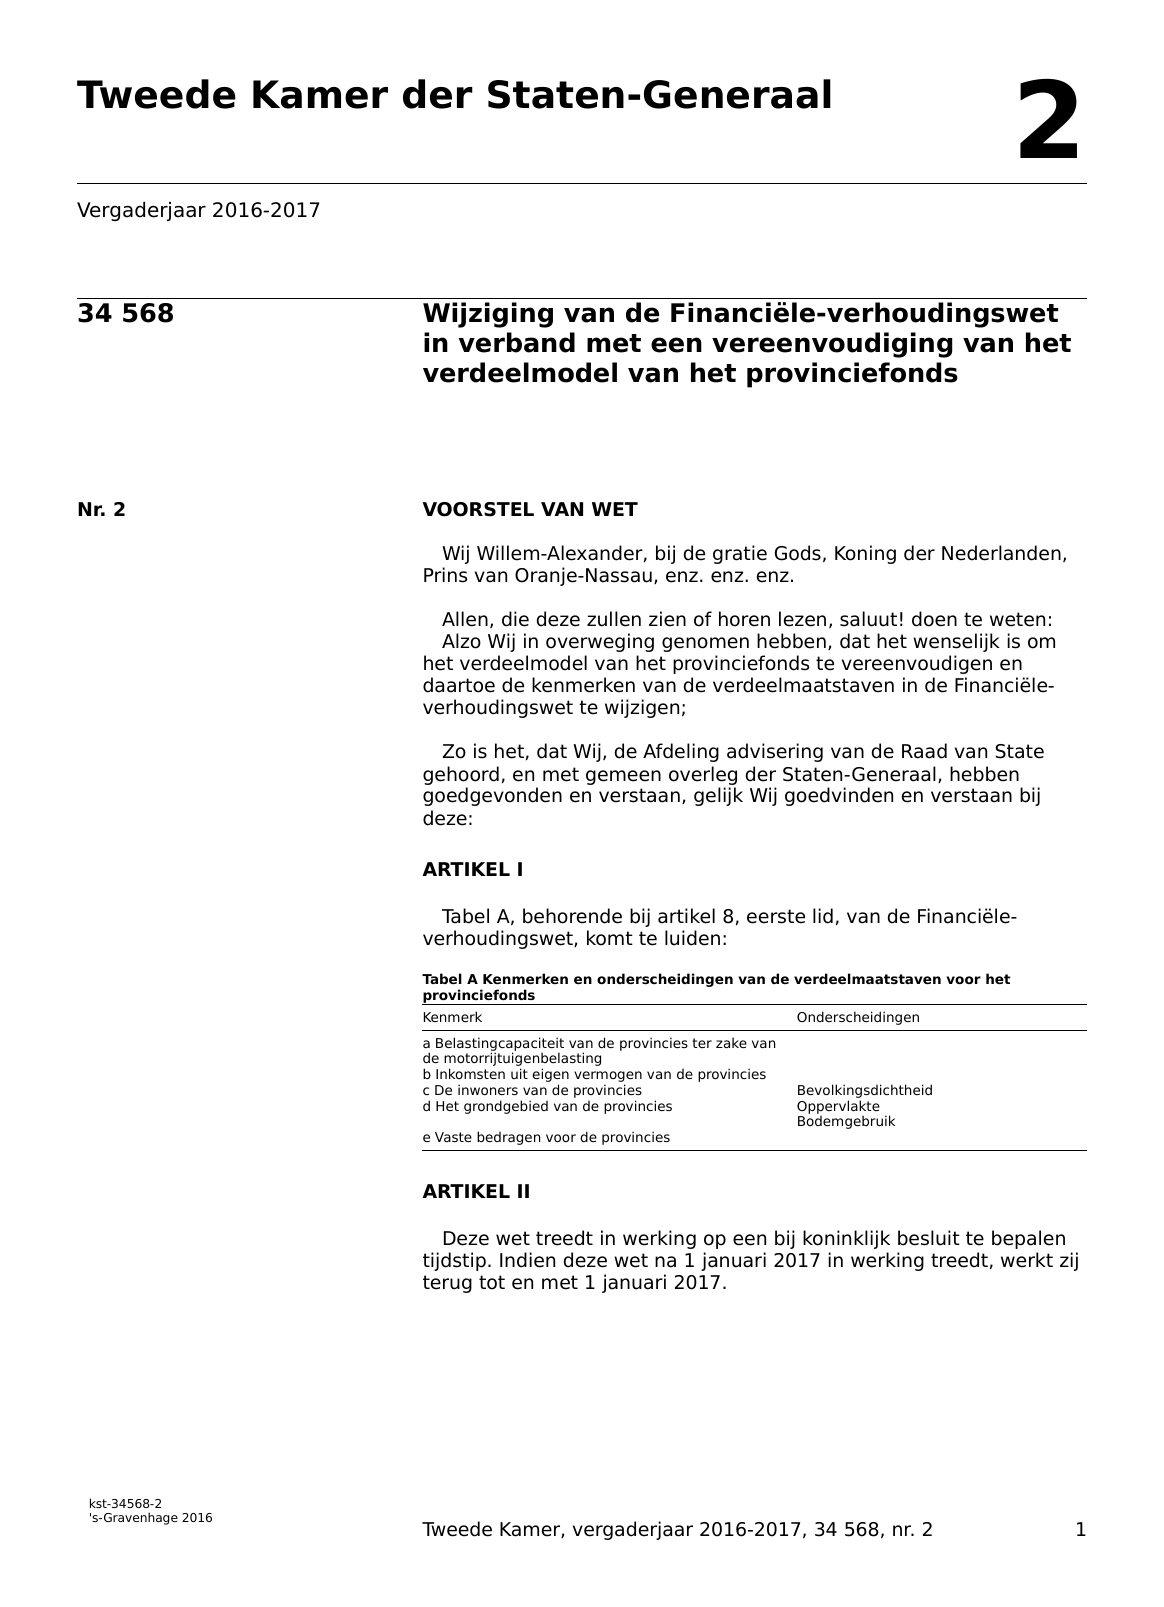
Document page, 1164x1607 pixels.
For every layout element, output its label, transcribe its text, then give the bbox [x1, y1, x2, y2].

table_cell Bodemgebruik [791, 1114, 1087, 1130]
text Alzo Wij in overweging genomen hebben, dat het wenselijk is om het verdeelmodel van het provinciefonds te vereenvoudigen en daartoe de kenmerken van de verdeelmaatstaven in de Financiële-verhoudingswet te wijzigen; [422, 631, 1087, 719]
table_cell Kenmerk [422, 1005, 791, 1030]
table_header 2 [886, 59, 1087, 183]
text Wij Willem-Alexander, bij de gratie Gods, Koning der Nederlanden, Prins van Oranje-Nassau, enz. enz. enz. [422, 543, 1087, 587]
table_header Tabel A Kenmerken en onderscheidingen van de verdeelmaatstaven voor het provinciefonds [422, 972, 1087, 1004]
table_header Tweede Kamer der Staten-Generaal [77, 59, 886, 183]
text Deze wet treedt in werking op een bij koninklijk besluit te bepalen tijdstip. Indien deze wet na 1 januari 2017 in werking treedt, werkt zij terug tot en met 1 januari 2017. [422, 1228, 1087, 1294]
table_cell a Belastingcapaciteit van de provincies ter zake van de motorrijtuigenbelasting [422, 1031, 791, 1067]
subtitle ARTIKEL I [422, 859, 1087, 881]
subtitle ARTIKEL II [422, 1181, 1087, 1203]
table_cell b Inkomsten uit eigen vermogen van de provincies [422, 1067, 791, 1083]
table_cell d Het grondgebied van de provincies [422, 1099, 791, 1114]
table_cell [791, 1130, 1087, 1150]
table_cell Vergaderjaar 2016-2017 [77, 184, 1087, 298]
text Tabel A, behorende bij artikel 8, eerste lid, van de Financiële-verhoudingswet, komt te luiden: [422, 906, 1087, 950]
text Zo is het, dat Wij, de Afdeling advisering van de Raad van State gehoord, en met gemeen overleg der Staten-Generaal, hebben goedgevonden en verstaan, gelijk Wij goedvinden en verstaan bij deze: [422, 741, 1087, 829]
table_cell [422, 1114, 791, 1130]
subtitle 34 568 Wijziging van de Financiële-verhoudingswet in verband met een vereenvoudiging van het verdeelmodel van het provinciefonds [77, 299, 1087, 388]
text kst-34568-2 [88, 1497, 323, 1511]
table_cell e Vaste bedragen voor de provincies [422, 1130, 791, 1150]
table_cell Bevolkingsdichtheid [791, 1083, 1087, 1098]
table_cell Onderscheidingen [791, 1005, 1087, 1030]
text Allen, die deze zullen zien of horen lezen, saluut! doen te weten: [422, 609, 1087, 631]
text 's-Gravenhage 2016 [88, 1511, 323, 1525]
table_cell c De inwoners van de provincies [422, 1083, 791, 1098]
table_cell [791, 1031, 1087, 1067]
table_cell [791, 1067, 1087, 1083]
subtitle Nr. 2 VOORSTEL VAN WET [77, 499, 1087, 521]
table_cell Oppervlakte [791, 1099, 1087, 1114]
